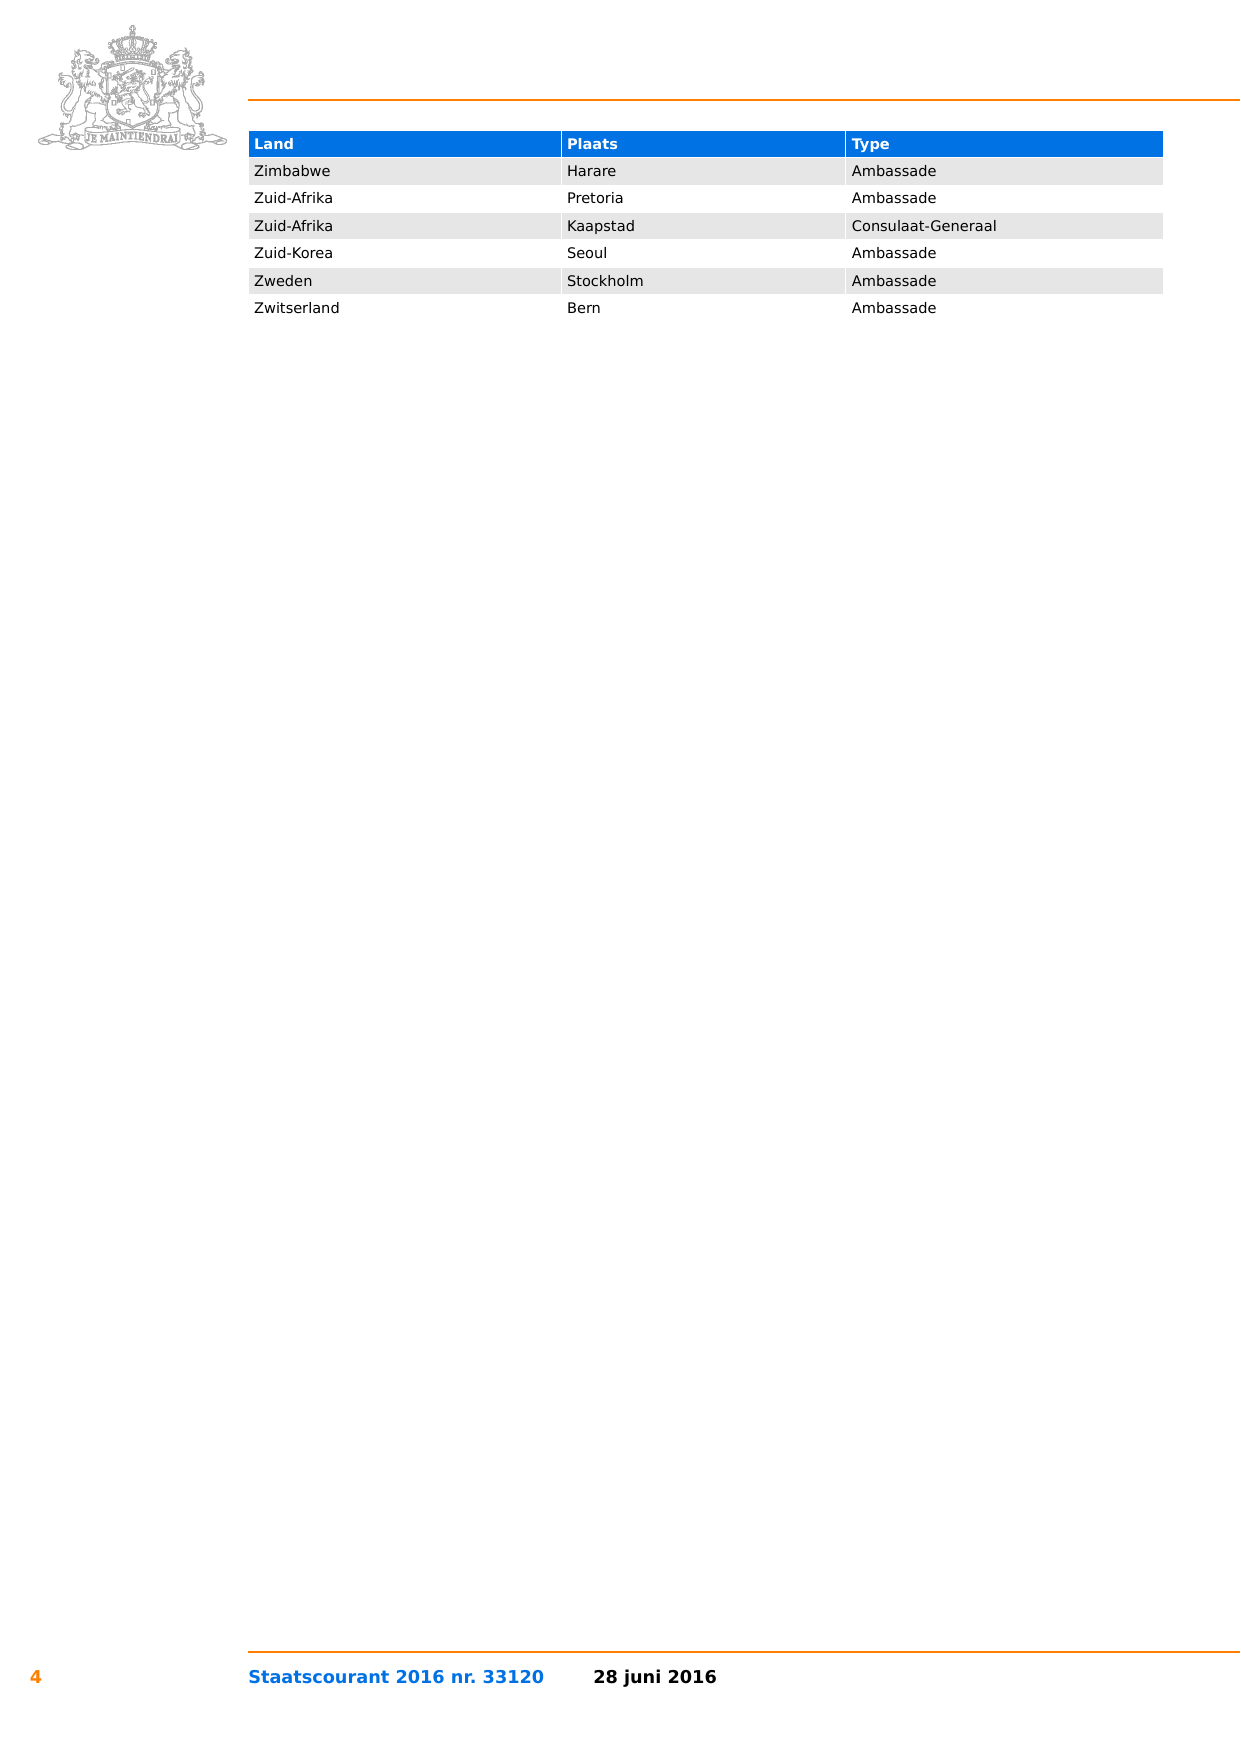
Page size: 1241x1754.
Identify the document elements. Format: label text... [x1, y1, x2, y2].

table_cell Pretoria [562, 186, 845, 212]
table_cell Zweden [249, 268, 561, 294]
table_cell Seoul [562, 241, 845, 267]
table_header Plaats [562, 131, 845, 157]
table_cell Kaapstad [562, 213, 845, 239]
table_cell Ambassade [846, 295, 1163, 322]
table_cell Stockholm [562, 268, 845, 294]
table_header Type [846, 131, 1163, 157]
table_cell Zuid-Afrika [249, 186, 561, 212]
table_cell Zimbabwe [249, 158, 561, 185]
table_cell Zwitserland [249, 295, 561, 322]
table_header Land [249, 131, 561, 157]
table_cell Ambassade [846, 241, 1163, 267]
table_cell Zuid-Afrika [249, 213, 561, 239]
table_cell Ambassade [846, 186, 1163, 212]
table_cell Bern [562, 295, 845, 322]
table_cell Harare [562, 158, 845, 185]
table_cell Zuid-Korea [249, 241, 561, 267]
table_cell Ambassade [846, 268, 1163, 294]
table_cell Consulaat-Generaal [846, 213, 1163, 239]
picture [38, 25, 227, 150]
table_cell Ambassade [846, 158, 1163, 185]
